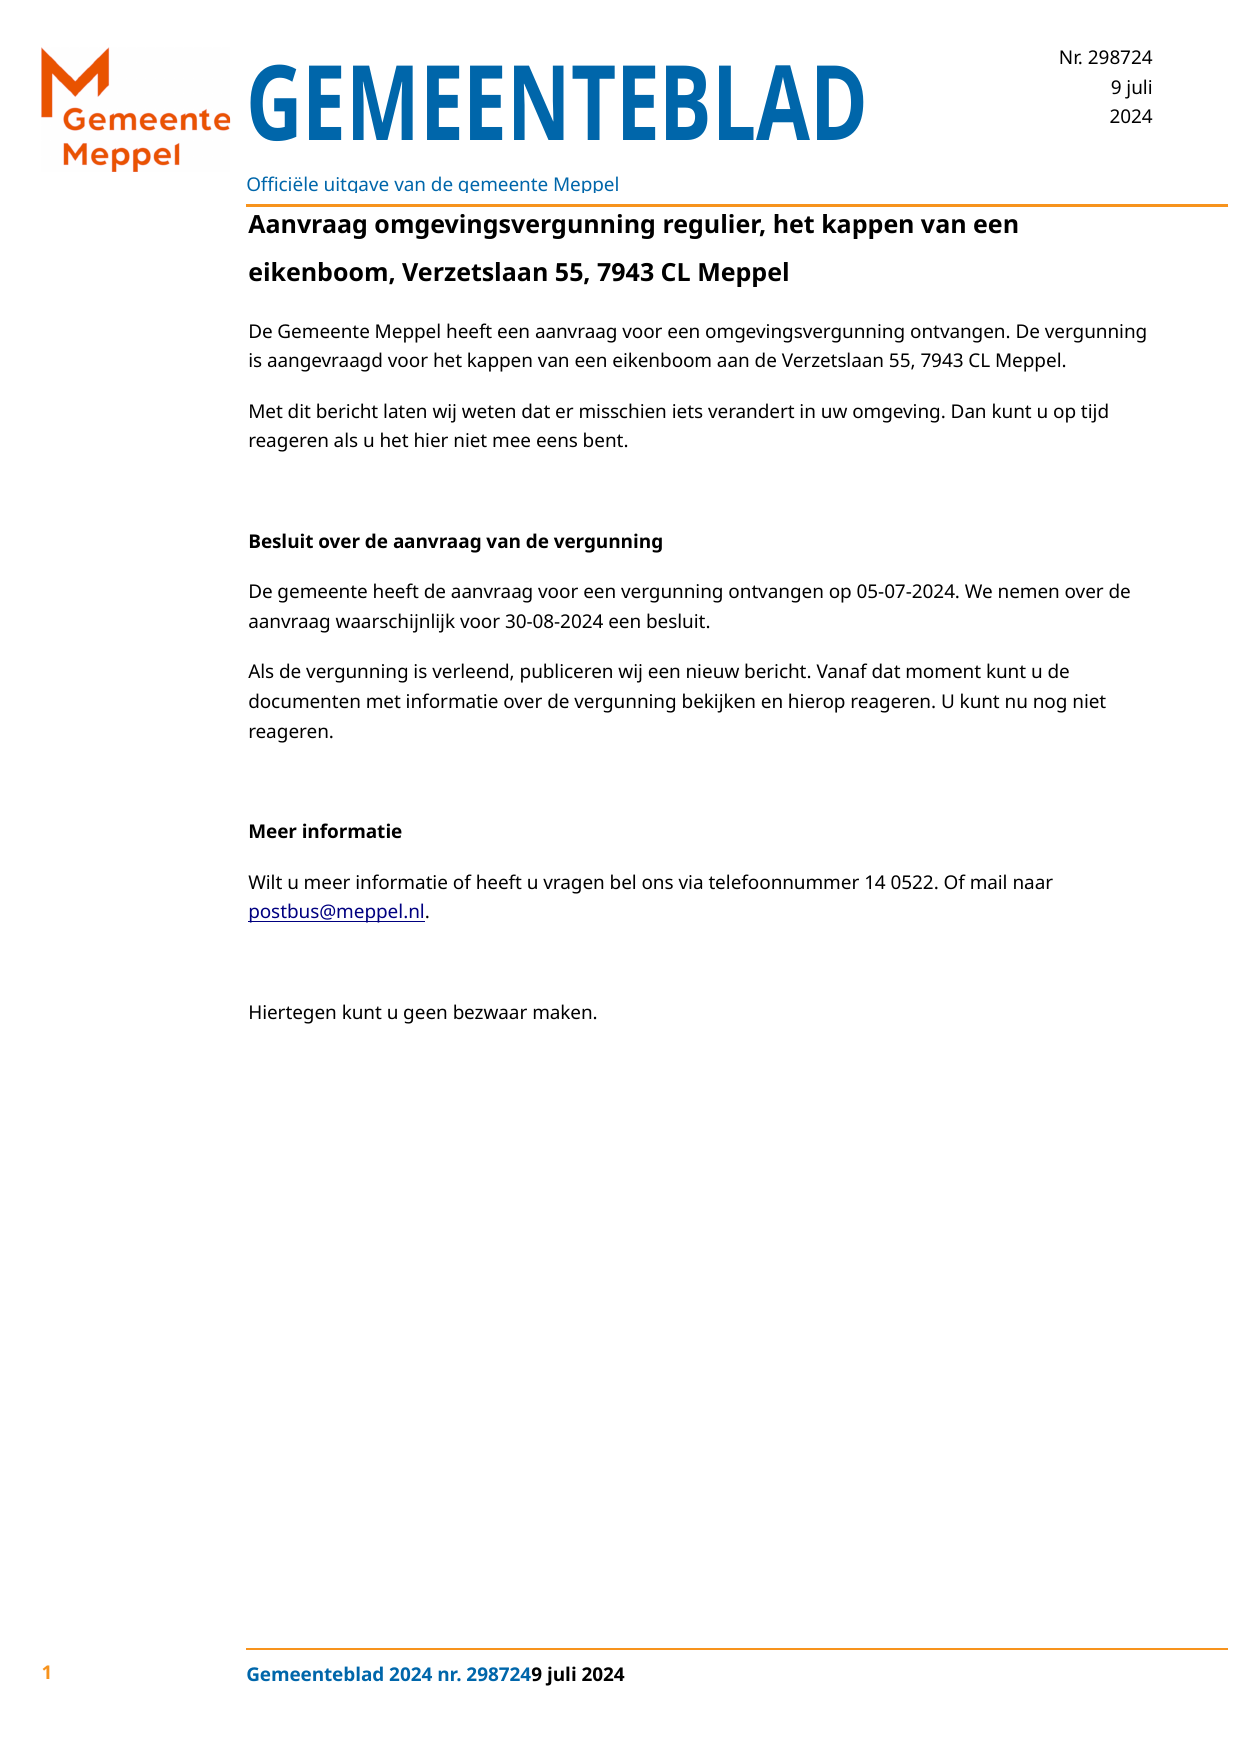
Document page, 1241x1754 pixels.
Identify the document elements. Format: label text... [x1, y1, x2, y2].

picture [41, 47, 231, 172]
text Aanvraag omgevingsvergunning regulier, het kappen van een eikenboom, Verzetslaan 55, 7943 CL Meppel [248, 207, 1152, 288]
text De gemeente heeft de aanvraag voor een vergunning ontvangen op 05-07-2024. We nemen over de aanvraag waarschijnlijk voor 30-08-2024 een besluit. [248, 579, 1152, 634]
text Besluit over de aanvraag van de vergunning [248, 528, 1152, 554]
text Meer informatie [248, 819, 1152, 844]
text Hiertegen kunt u geen bezwaar maken. [248, 999, 1152, 1025]
text Als de vergunning is verleend, publiceren wij een nieuw bericht. Vanaf dat moment kunt u de documenten met informatie over de vergunning bekijken en hierop reageren. U kunt nu nog niet reageren. [248, 659, 1152, 744]
text Wilt u meer informatie of heeft u vragen bel ons via telefoonnummer 14 0522. Of mail naar postbus@meppel.nl. [248, 869, 1152, 924]
text Met dit bericht laten wij weten dat er misschien iets verandert in uw omgeving. Dan kunt u op tijd reageren als u het hier niet mee eens bent. [248, 398, 1152, 453]
text De Gemeente Meppel heeft een aanvraag voor een omgevingsvergunning ontvangen. De vergunning is aangevraagd voor het kappen van een eikenboom aan de Verzetslaan 55, 7943 CL Meppel. [248, 318, 1152, 373]
